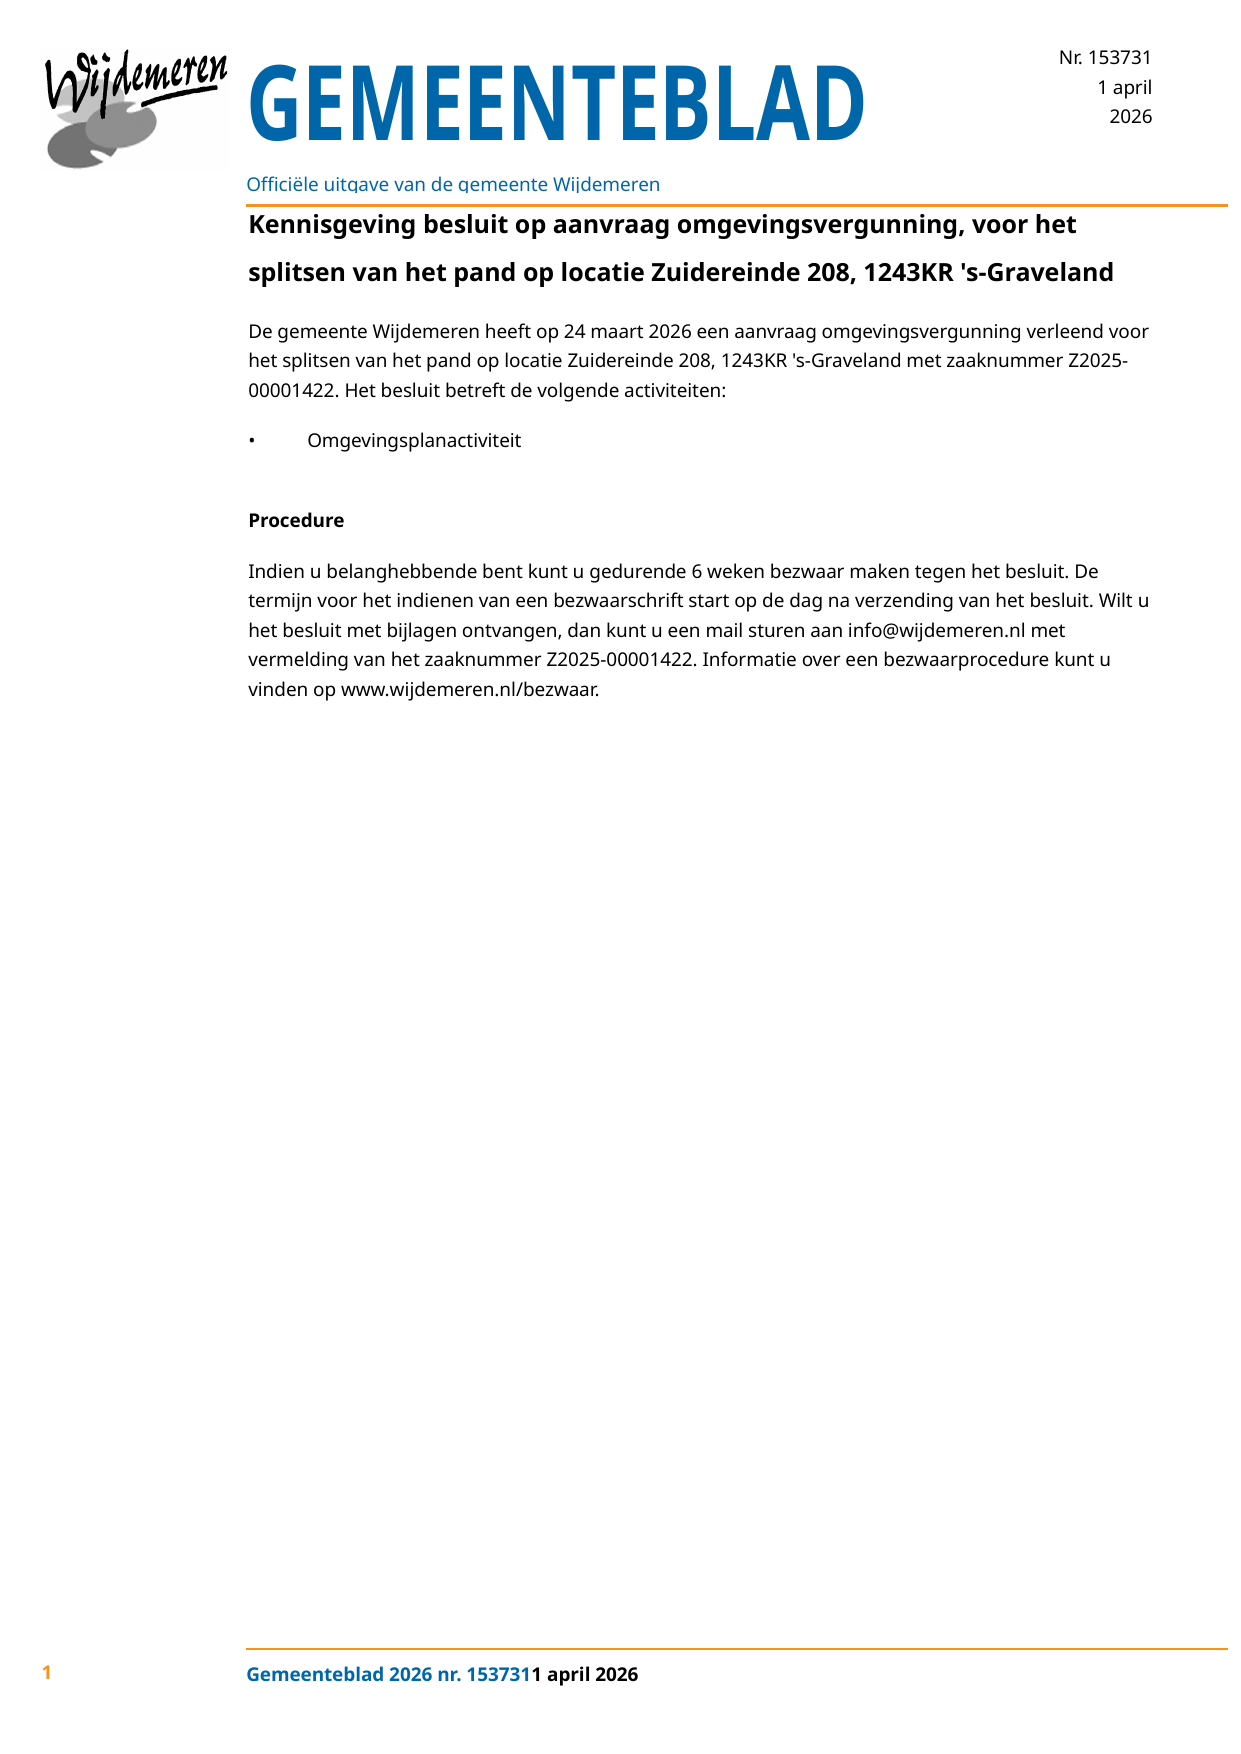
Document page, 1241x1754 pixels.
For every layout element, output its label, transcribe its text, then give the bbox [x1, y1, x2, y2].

picture [41, 47, 231, 172]
list Omgevingsplanactiviteit [248, 427, 1152, 453]
text Kennisgeving besluit op aanvraag omgevingsvergunning, voor het splitsen van het pand op locatie Zuidereinde 208, 1243KR 's-Graveland [248, 207, 1152, 288]
text Indien u belanghebbende bent kunt u gedurende 6 weken bezwaar maken tegen het besluit. De termijn voor het indienen van een bezwaarschrift start op de dag na verzending van het besluit. Wilt u het besluit met bijlagen ontvangen, dan kunt u een mail sturen aan info@wijdemeren.nl met vermelding van het zaaknummer Z2025-00001422. Informatie over een bezwaarprocedure kunt u vinden op www.wijdemeren.nl/bezwaar. [248, 558, 1152, 702]
text De gemeente Wijdemeren heeft op 24 maart 2026 een aanvraag omgevingsvergunning verleend voor het splitsen van het pand op locatie Zuidereinde 208, 1243KR 's-Graveland met zaaknummer Z2025-00001422. Het besluit betreft de volgende activiteiten: [248, 318, 1152, 403]
text Procedure [248, 507, 1152, 533]
